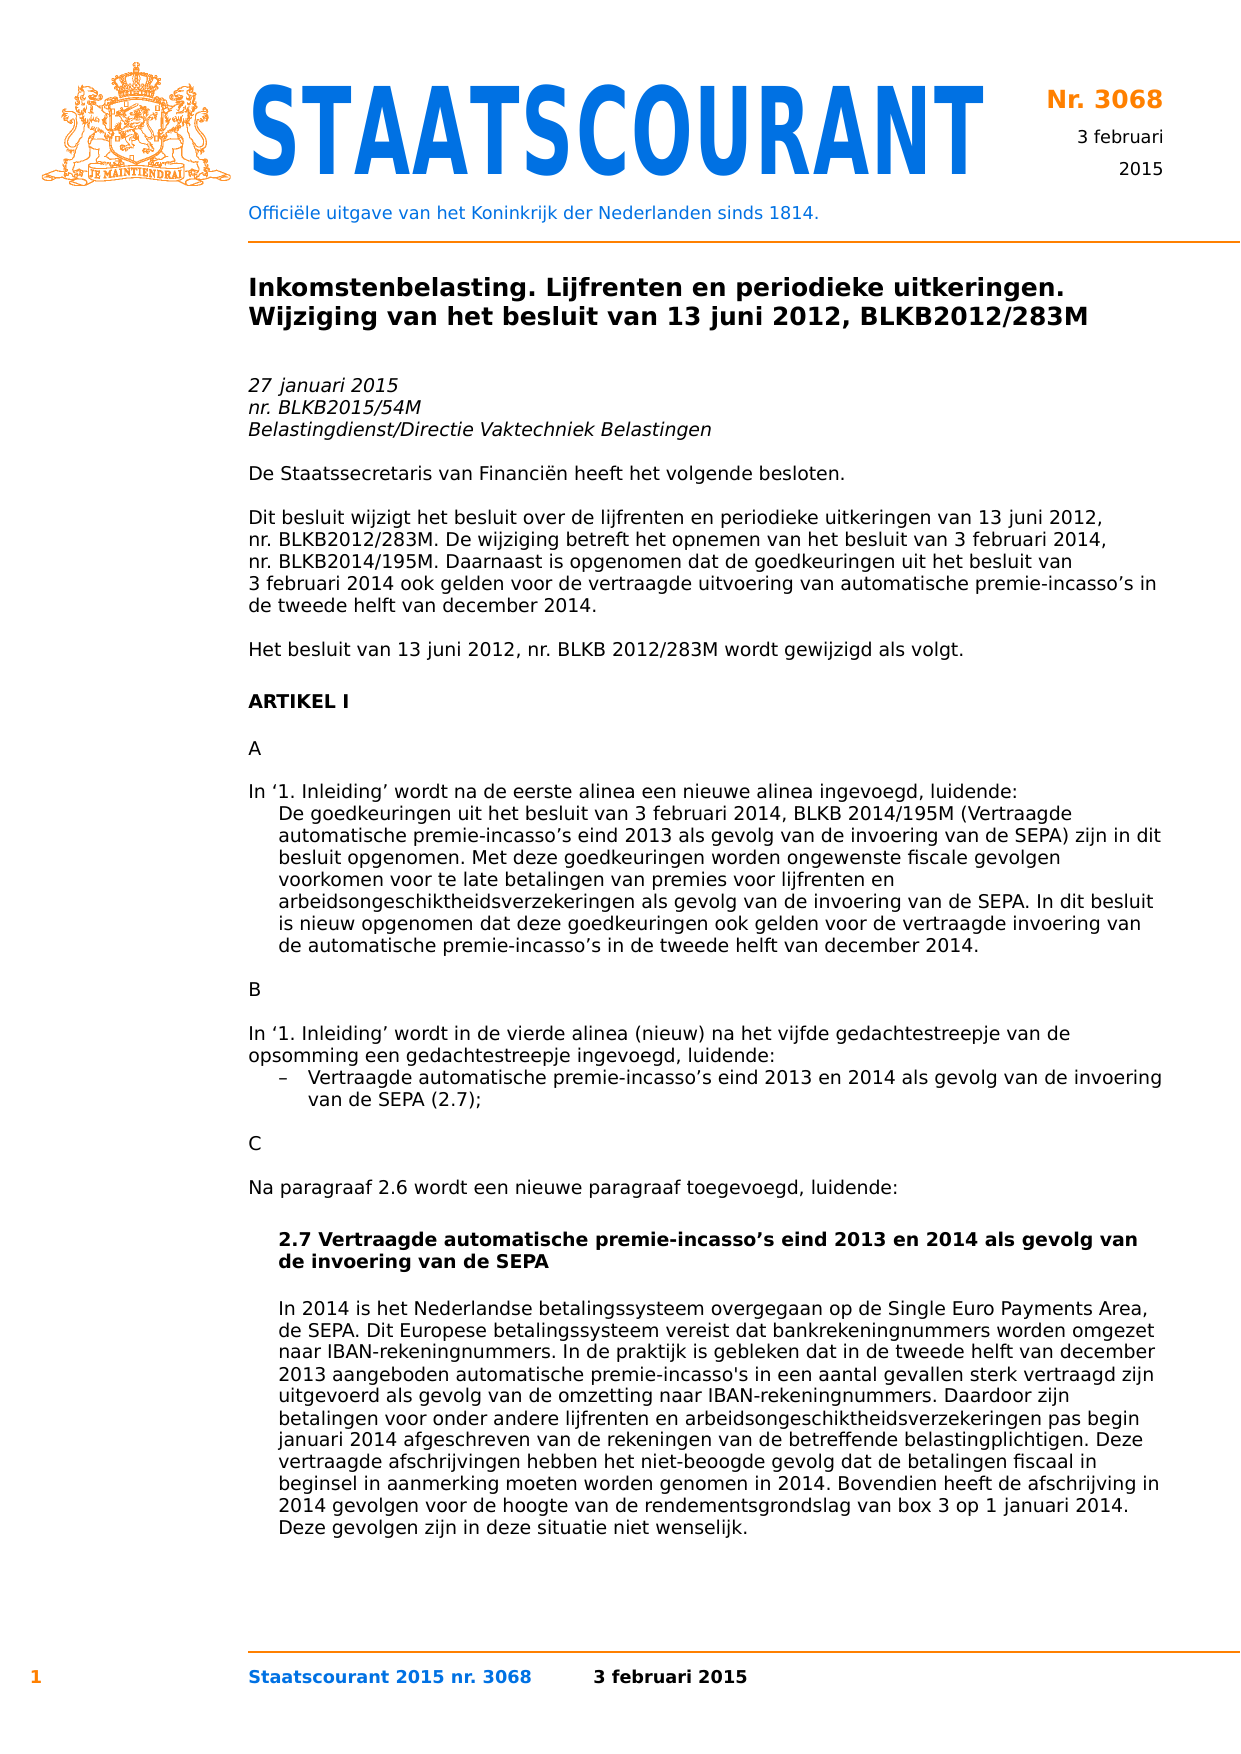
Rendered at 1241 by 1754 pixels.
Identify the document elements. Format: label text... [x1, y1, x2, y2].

text In ‘1. Inleiding’ wordt in de vierde alinea (nieuw) na het vijfde gedachtestreepje van de opsomming een gedachtestreepje ingevoegd, luidende: [248, 1023, 1163, 1067]
text 27 januari 2015 [248, 375, 1163, 397]
text De Staatssecretaris van Financiën heeft het volgende besloten. [248, 463, 1163, 485]
table_header STAATSCOURANT [248, 62, 998, 203]
text In ‘1. Inleiding’ wordt na de eerste alinea een nieuwe alinea ingevoegd, luidende: [248, 781, 1163, 803]
picture [41, 62, 231, 186]
subtitle ARTIKEL I [248, 691, 1163, 712]
text In 2014 is het Nederlandse betalingssysteem overgegaan op de Single Euro Payments Area, de SEPA. Dit Europese betalingssysteem vereist dat bankrekeningnummers worden omgezet naar IBAN-rekeningnummers. In de praktijk is gebleken dat in de tweede helft van december 2013 aangeboden automatische premie-incasso's in een aantal gevallen sterk vertraagd zijn uitgevoerd als gevolg van de omzetting naar IBAN-rekeningnummers. Daardoor zijn betalingen voor onder andere lijfrenten en arbeidsongeschiktheidsverzekeringen pas begin januari 2014 afgeschreven van de rekeningen van de betreffende belastingplichtigen. Deze vertraagde afschrijvingen hebben het niet-beoogde gevolg dat de betalingen fiscaal in beginsel in aanmerking moeten worden genomen in 2014. Bovendien heeft de afschrijving in 2014 gevolgen voor de hoogte van de rendementsgrondslag van box 3 op 1 januari 2014. Deze gevolgen zijn in deze situatie niet wenselijk. [278, 1297, 1163, 1539]
table_header Nr. 3068 [998, 62, 1240, 121]
text Belastingdienst/Directie Vaktechniek Belastingen [248, 419, 1163, 441]
text B [248, 979, 1163, 1001]
subtitle Inkomstenbelasting. Lijfrenten en periodieke uitkeringen. Wijziging van het besluit van 13 juni 2012, BLKB2012/283M [248, 273, 1163, 331]
table_cell 3 februari [998, 121, 1240, 153]
text Het besluit van 13 juni 2012, nr. BLKB 2012/283M wordt gewijzigd als volgt. [248, 638, 1163, 661]
table_header [25, 62, 248, 241]
text A [248, 737, 1163, 759]
subtitle 2.7 Vertraagde automatische premie-incasso’s eind 2013 en 2014 als gevolg van de invoering van de SEPA [278, 1228, 1163, 1272]
table_cell 2015 [998, 153, 1240, 203]
text nr. BLKB2015/54M [248, 397, 1163, 419]
text Na paragraaf 2.6 wordt een nieuwe paragraaf toegevoegd, luidende: [248, 1177, 1163, 1198]
table_cell Officiële uitgave van het Koninkrijk der Nederlanden sinds 1814. [248, 203, 1240, 241]
text – Vertraagde automatische premie-incasso’s eind 2013 en 2014 als gevolg van de invoering van de SEPA (2.7); [278, 1067, 1163, 1111]
text De goedkeuringen uit het besluit van 3 februari 2014, BLKB 2014/195M (Vertraagde automatische premie-incasso’s eind 2013 als gevolg van de invoering van de SEPA) zijn in dit besluit opgenomen. Met deze goedkeuringen worden ongewenste fiscale gevolgen voorkomen voor te late betalingen van premies voor lijfrenten en arbeidsongeschiktheidsverzekeringen als gevolg van de invoering van de SEPA. In dit besluit is nieuw opgenomen dat deze goedkeuringen ook gelden voor de vertraagde invoering van de automatische premie-incasso’s in de tweede helft van december 2014. [278, 803, 1163, 957]
text Dit besluit wijzigt het besluit over de lijfrenten en periodieke uitkeringen van 13 juni 2012, nr. BLKB2012/283M. De wijziging betreft het opnemen van het besluit van 3 februari 2014, nr. BLKB2014/195M. Daarnaast is opgenomen dat de goedkeuringen uit het besluit van 3 februari 2014 ook gelden voor de vertraagde uitvoering van automatische premie-incasso’s in de tweede helft van december 2014. [248, 507, 1163, 617]
text C [248, 1133, 1163, 1155]
